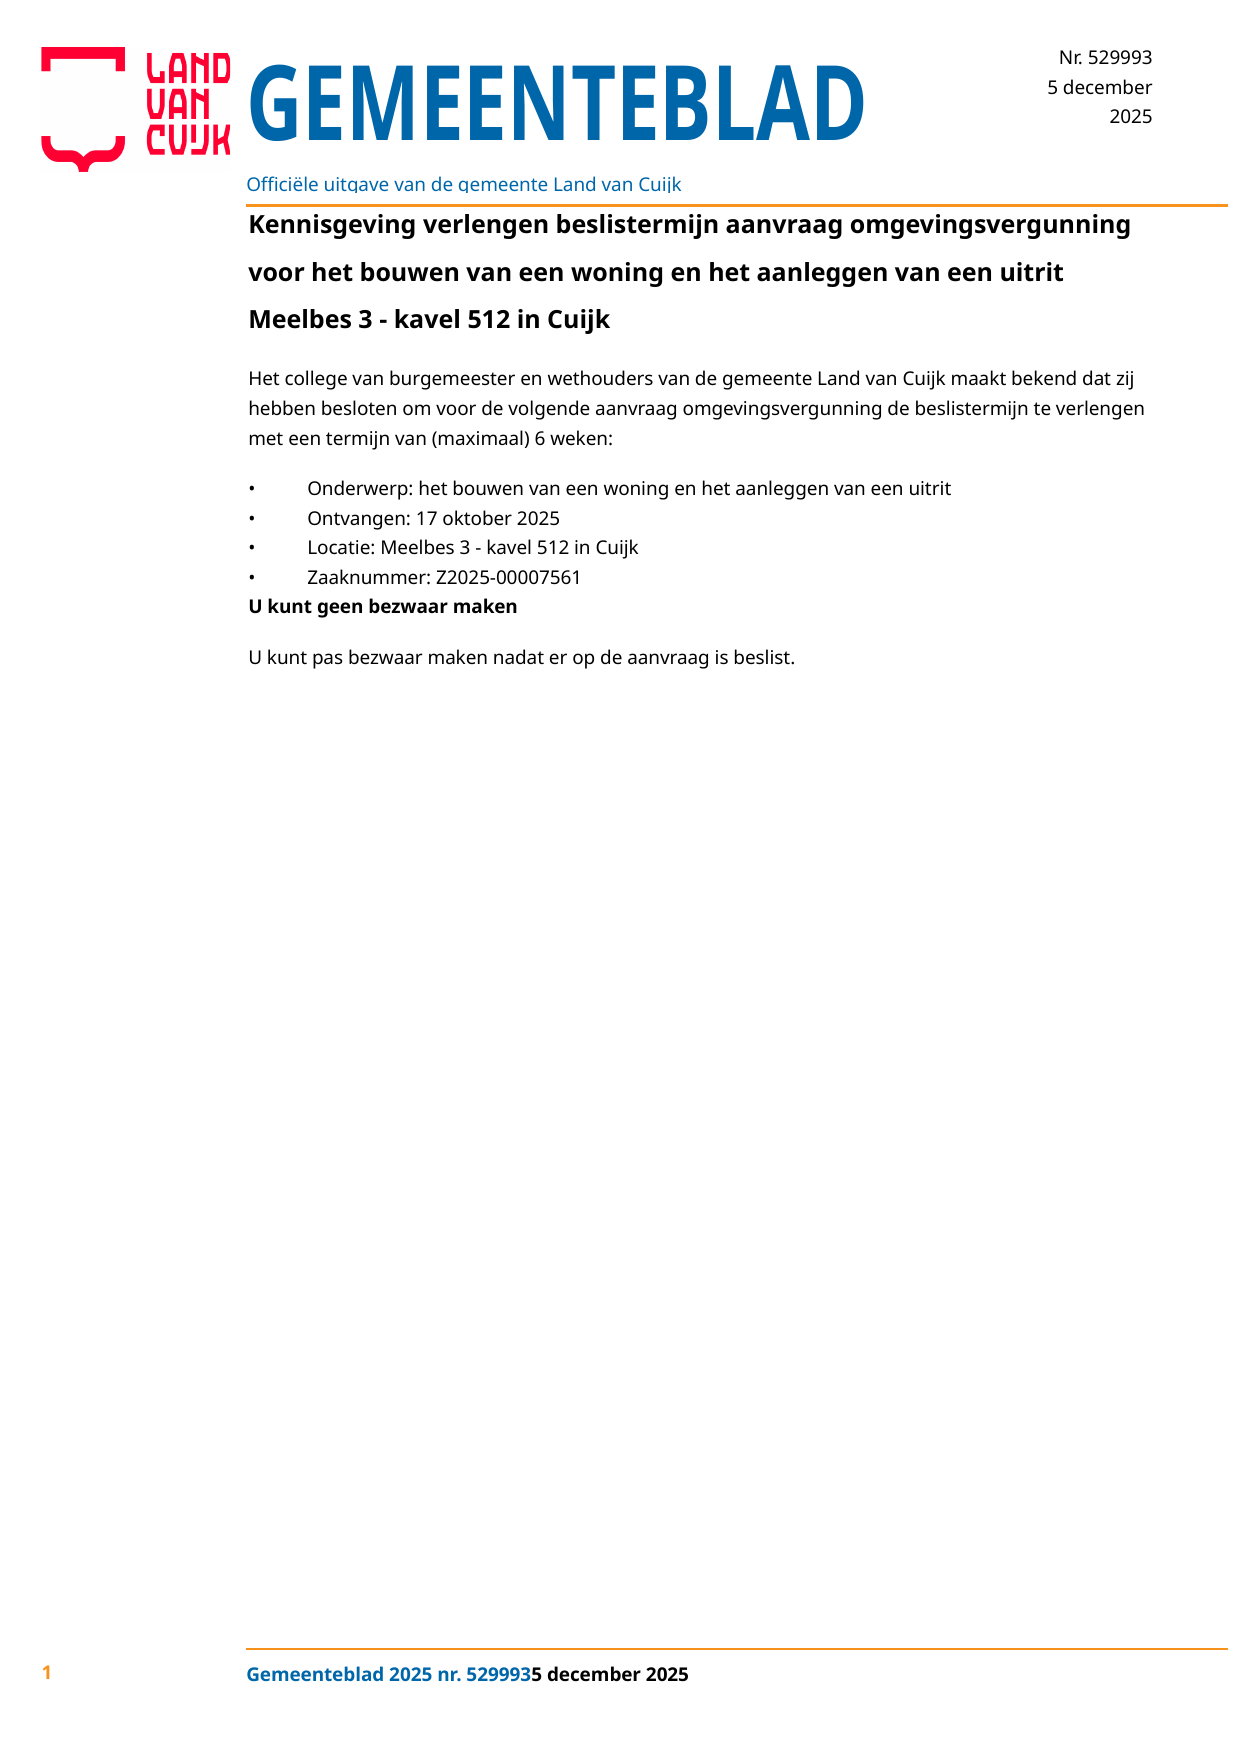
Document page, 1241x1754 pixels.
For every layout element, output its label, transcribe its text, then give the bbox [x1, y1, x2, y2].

picture [41, 47, 231, 172]
list Zaaknummer: Z2025-00007561 [248, 564, 1152, 589]
list Onderwerp: het bouwen van een woning en het aanleggen van een uitrit [248, 475, 1152, 501]
text Het college van burgemeester en wethouders van de gemeente Land van Cuijk maakt bekend dat zij hebben besloten om voor de volgende aanvraag omgevingsvergunning de beslistermijn te verlengen met een termijn van (maximaal) 6 weken: [248, 366, 1152, 450]
text U kunt pas bezwaar maken nadat er op de aanvraag is beslist. [248, 644, 1152, 669]
text Kennisgeving verlengen beslistermijn aanvraag omgevingsvergunning voor het bouwen van een woning en het aanleggen van een uitrit Meelbes 3 - kavel 512 in Cuijk [248, 207, 1152, 336]
list Locatie: Meelbes 3 - kavel 512 in Cuijk [248, 534, 1152, 560]
text U kunt geen bezwaar maken [248, 593, 1152, 619]
list Ontvangen: 17 oktober 2025 [248, 505, 1152, 530]
